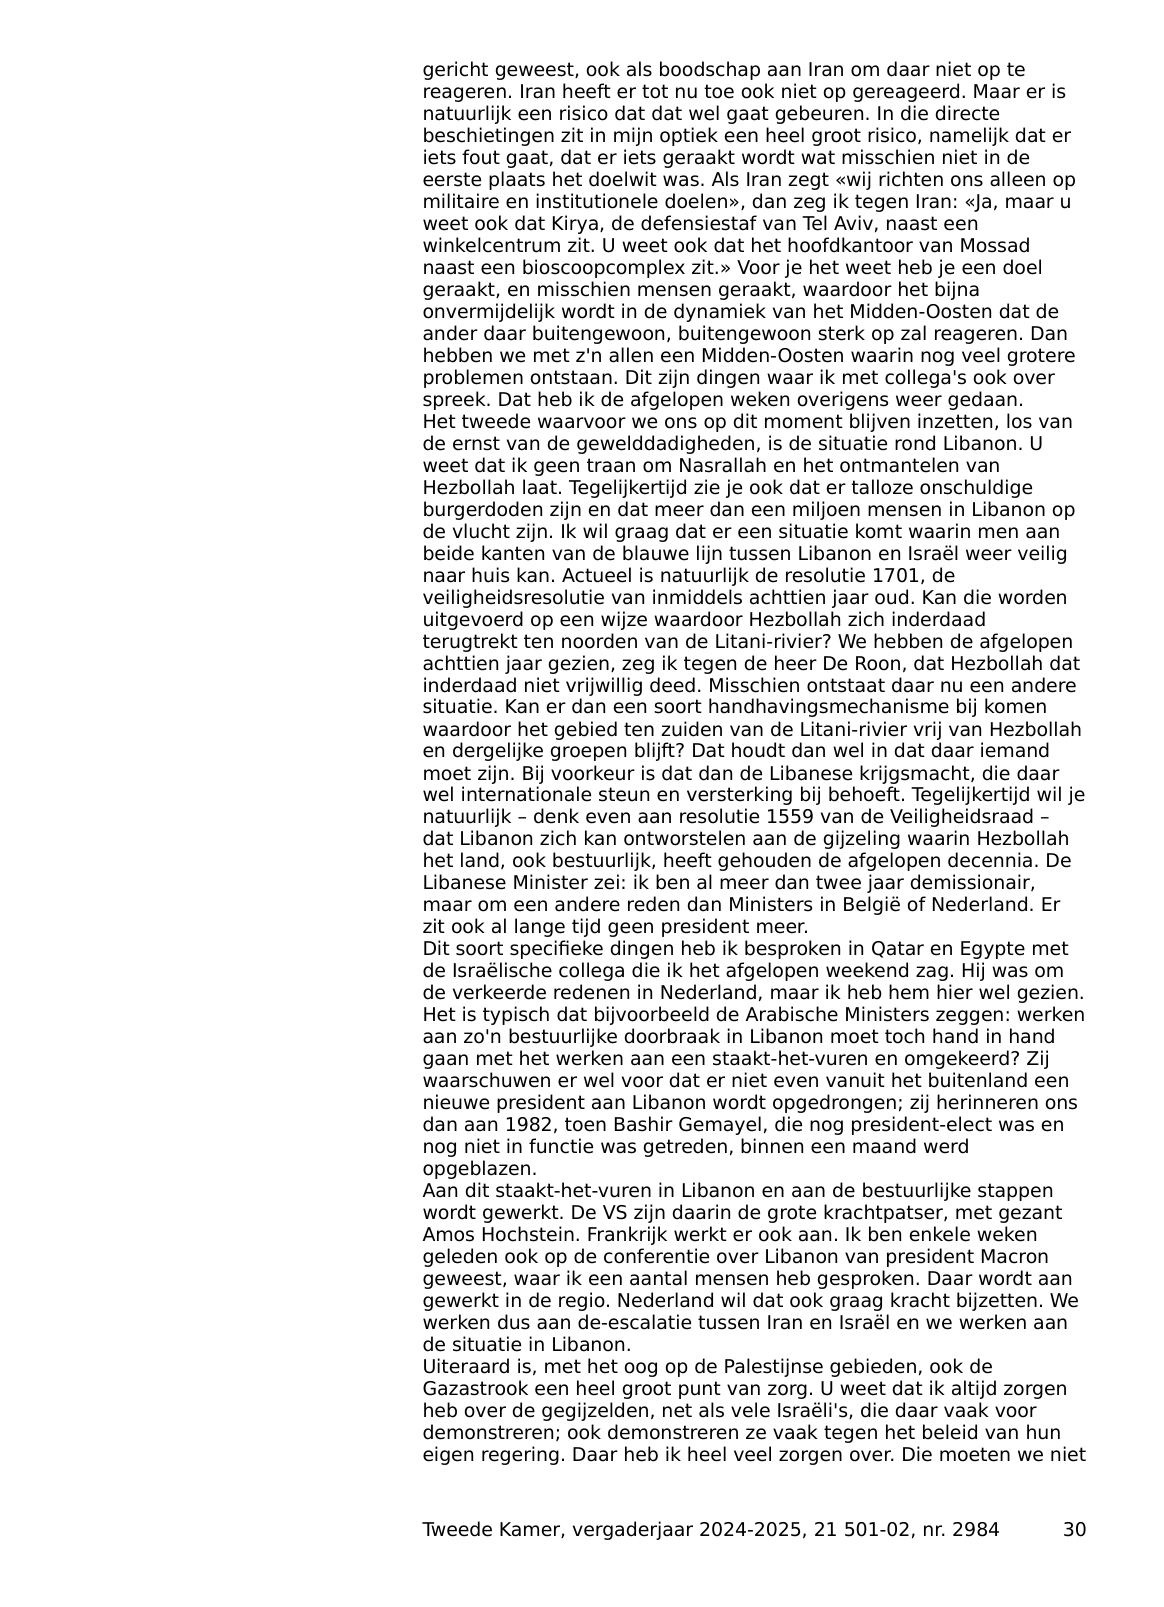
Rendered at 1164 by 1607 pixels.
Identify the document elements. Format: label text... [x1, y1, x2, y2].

text Uiteraard is, met het oog op de Palestijnse gebieden, ook de Gazastrook een heel groot punt van zorg. U weet dat ik altijd zorgen heb over de gegijzelden, net als vele Israëli's, die daar vaak voor demonstreren; ook demonstreren ze vaak tegen het beleid van hun eigen regering. Daar heb ik heel veel zorgen over. Die moeten we niet [422, 1356, 1087, 1466]
text Het tweede waarvoor we ons op dit moment blijven inzetten, los van de ernst van de gewelddadigheden, is de situatie rond Libanon. U weet dat ik geen traan om Nasrallah en het ontmantelen van Hezbollah laat. Tegelijkertijd zie je ook dat er talloze onschuldige burgerdoden zijn en dat meer dan een miljoen mensen in Libanon op de vlucht zijn. Ik wil graag dat er een situatie komt waarin men aan beide kanten van de blauwe lijn tussen Libanon en Israël weer veilig naar huis kan. Actueel is natuurlijk de resolutie 1701, de veiligheidsresolutie van inmiddels achttien jaar oud. Kan die worden uitgevoerd op een wijze waardoor Hezbollah zich inderdaad terugtrekt ten noorden van de Litani-rivier? We hebben de afgelopen achttien jaar gezien, zeg ik tegen de heer De Roon, dat Hezbollah dat inderdaad niet vrijwillig deed. Misschien ontstaat daar nu een andere situatie. Kan er dan een soort handhavingsmechanisme bij komen waardoor het gebied ten zuiden van de Litani-rivier vrij van Hezbollah en dergelijke groepen blijft? Dat houdt dan wel in dat daar iemand moet zijn. Bij voorkeur is dat dan de Libanese krijgsmacht, die daar wel internationale steun en versterking bij behoeft. Tegelijkertijd wil je natuurlijk – denk even aan resolutie 1559 van de Veiligheidsraad – dat Libanon zich kan ontworstelen aan de gijzeling waarin Hezbollah het land, ook bestuurlijk, heeft gehouden de afgelopen decennia. De Libanese Minister zei: ik ben al meer dan twee jaar demissionair, maar om een andere reden dan Ministers in België of Nederland. Er zit ook al lange tijd geen president meer. [422, 411, 1087, 938]
text gericht geweest, ook als boodschap aan Iran om daar niet op te reageren. Iran heeft er tot nu toe ook niet op gereageerd. Maar er is natuurlijk een risico dat dat wel gaat gebeuren. In die directe beschietingen zit in mijn optiek een heel groot risico, namelijk dat er iets fout gaat, dat er iets geraakt wordt wat misschien niet in de eerste plaats het doelwit was. Als Iran zegt «wij richten ons alleen op militaire en institutionele doelen», dan zeg ik tegen Iran: «Ja, maar u weet ook dat Kirya, de defensiestaf van Tel Aviv, naast een winkelcentrum zit. U weet ook dat het hoofdkantoor van Mossad naast een bioscoopcomplex zit.» Voor je het weet heb je een doel geraakt, en misschien mensen geraakt, waardoor het bijna onvermijdelijk wordt in de dynamiek van het Midden-Oosten dat de ander daar buitengewoon, buitengewoon sterk op zal reageren. Dan hebben we met z'n allen een Midden-Oosten waarin nog veel grotere problemen ontstaan. Dit zijn dingen waar ik met collega's ook over spreek. Dat heb ik de afgelopen weken overigens weer gedaan. [422, 59, 1087, 411]
text Dit soort specifieke dingen heb ik besproken in Qatar en Egypte met de Israëlische collega die ik het afgelopen weekend zag. Hij was om de verkeerde redenen in Nederland, maar ik heb hem hier wel gezien. Het is typisch dat bijvoorbeeld de Arabische Ministers zeggen: werken aan zo'n bestuurlijke doorbraak in Libanon moet toch hand in hand gaan met het werken aan een staakt-het-vuren en omgekeerd? Zij waarschuwen er wel voor dat er niet even vanuit het buitenland een nieuwe president aan Libanon wordt opgedrongen; zij herinneren ons dan aan 1982, toen Bashir Gemayel, die nog president-elect was en nog niet in functie was getreden, binnen een maand werd opgeblazen. [422, 938, 1087, 1180]
text Aan dit staakt-het-vuren in Libanon en aan de bestuurlijke stappen wordt gewerkt. De VS zijn daarin de grote krachtpatser, met gezant Amos Hochstein. Frankrijk werkt er ook aan. Ik ben enkele weken geleden ook op de conferentie over Libanon van president Macron geweest, waar ik een aantal mensen heb gesproken. Daar wordt aan gewerkt in de regio. Nederland wil dat ook graag kracht bijzetten. We werken dus aan de-escalatie tussen Iran en Israël en we werken aan de situatie in Libanon. [422, 1180, 1087, 1356]
